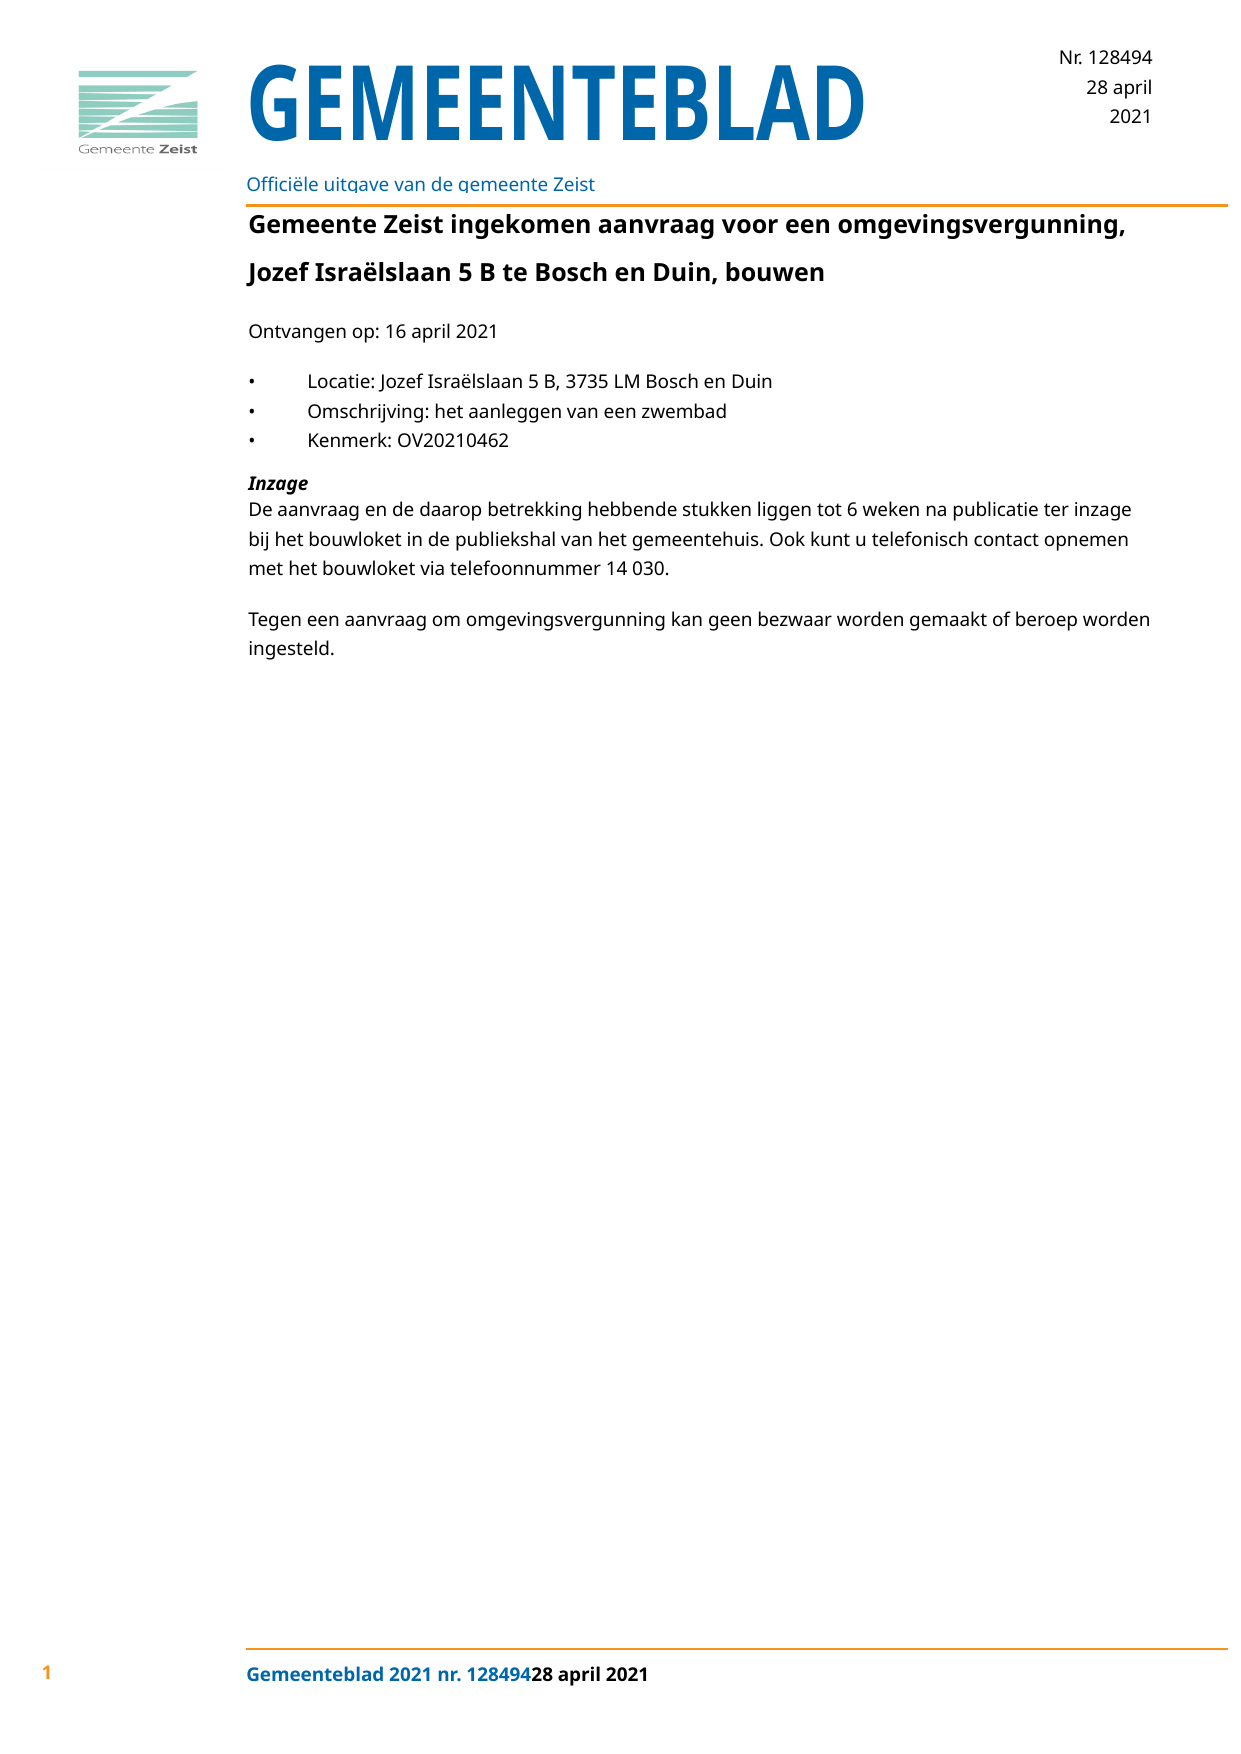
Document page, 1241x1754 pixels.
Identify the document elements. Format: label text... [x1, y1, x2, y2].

text De aanvraag en de daarop betrekking hebbende stukken liggen tot 6 weken na publicatie ter inzage bij het bouwloket in de publiekshal van het gemeentehuis. Ook kunt u telefonisch contact opnemen met het bouwloket via telefoonnummer 14 030. [248, 496, 1152, 581]
text Tegen een aanvraag om omgevingsvergunning kan geen bezwaar worden gemaakt of beroep worden ingesteld. [248, 606, 1152, 661]
list Kenmerk: OV20210462 [248, 427, 1152, 453]
list Locatie: Jozef Israëlslaan 5 B, 3735 LM Bosch en Duin [248, 368, 1152, 394]
list Omschrijving: het aanleggen van een zwembad [248, 398, 1152, 424]
text Inzage [248, 471, 1152, 496]
text Gemeente Zeist ingekomen aanvraag voor een omgevingsvergunning, Jozef Israëlslaan 5 B te Bosch en Duin, bouwen [248, 207, 1152, 288]
text Ontvangen op: 16 april 2021 [248, 318, 1152, 344]
picture [41, 47, 231, 172]
